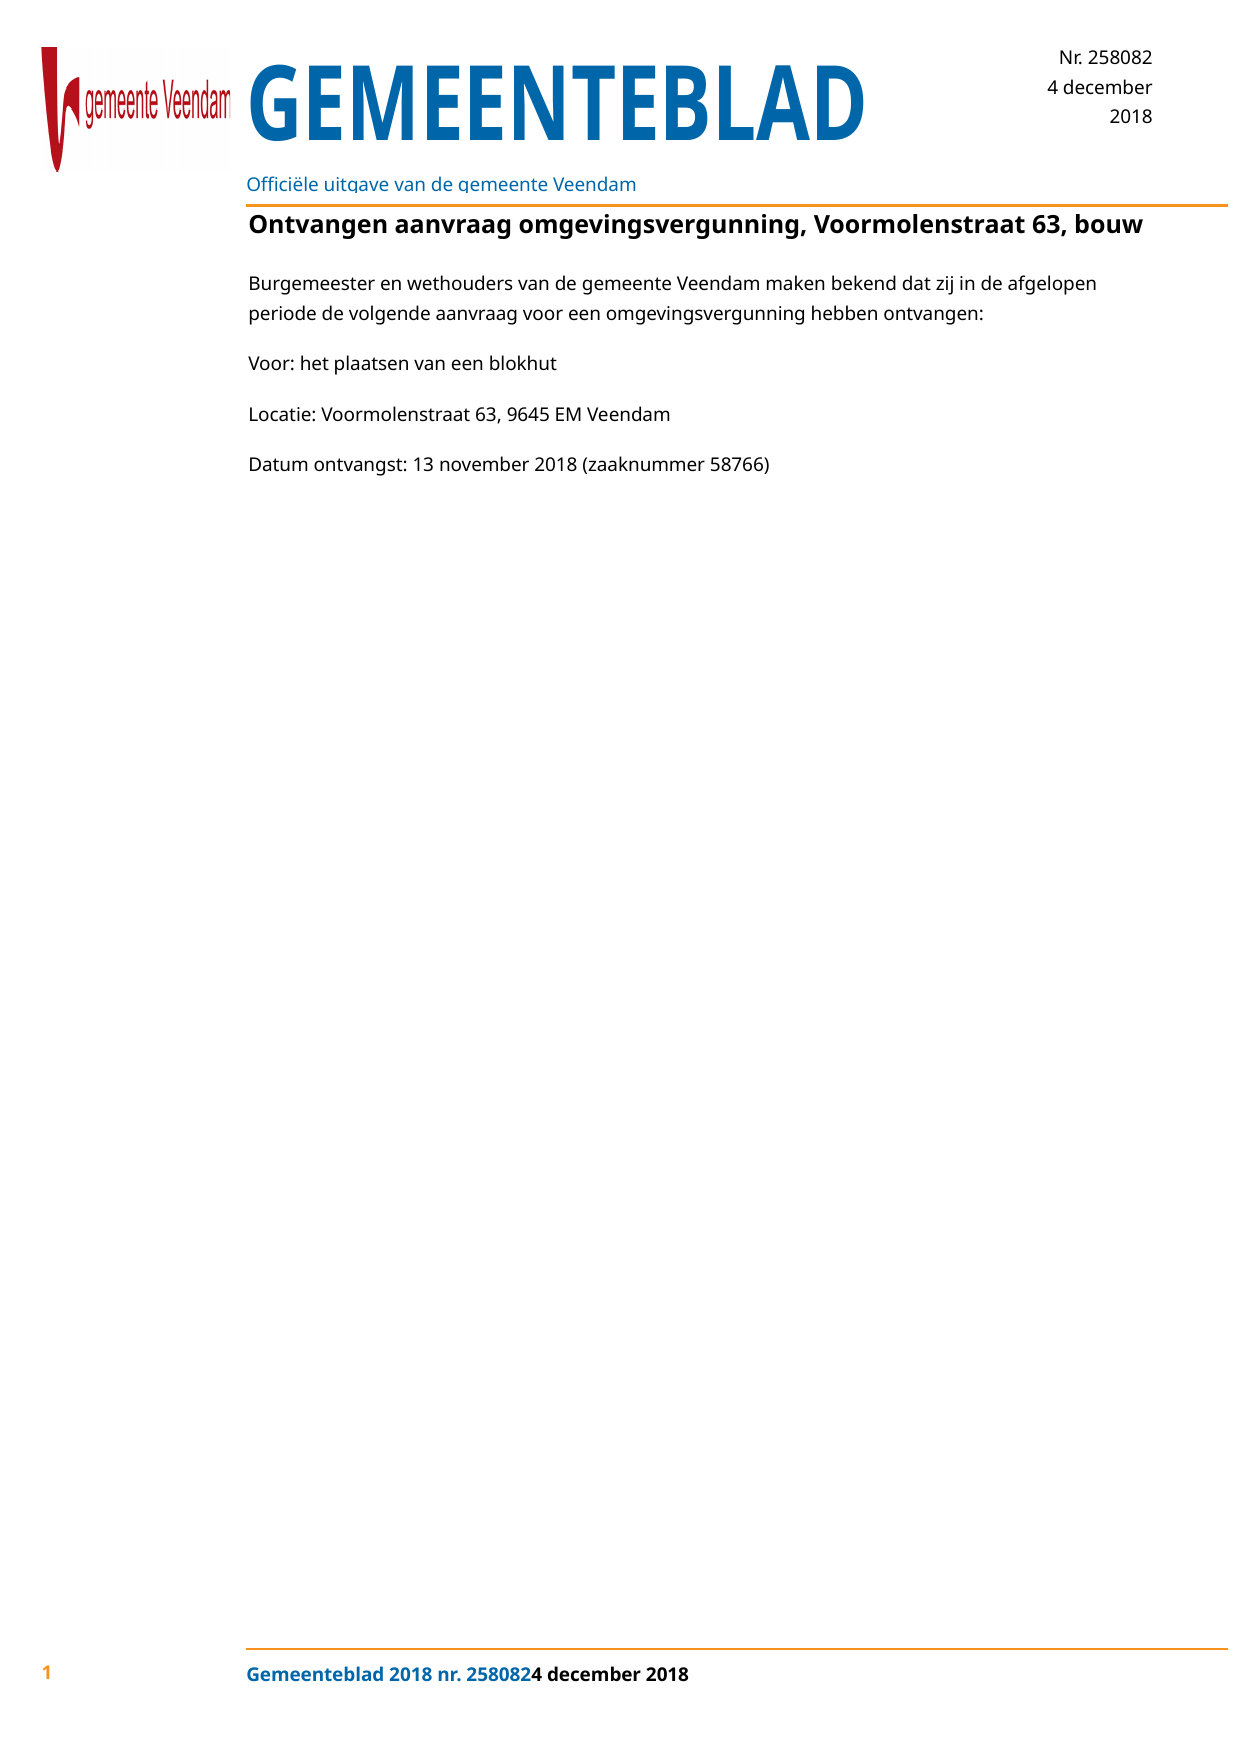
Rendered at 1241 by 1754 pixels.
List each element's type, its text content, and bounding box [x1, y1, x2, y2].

text Voor: het plaatsen van een blokhut [248, 350, 1152, 376]
picture [41, 47, 231, 172]
text Ontvangen aanvraag omgevingsvergunning, Voormolenstraat 63, bouw [248, 207, 1152, 241]
text Burgemeester en wethouders van de gemeente Veendam maken bekend dat zij in de afgelopen periode de volgende aanvraag voor een omgevingsvergunning hebben ontvangen: [248, 270, 1152, 326]
text Locatie: Voormolenstraat 63, 9645 EM Veendam [248, 401, 1152, 426]
text Datum ontvangst: 13 november 2018 (zaaknummer 58766) [248, 451, 1152, 477]
